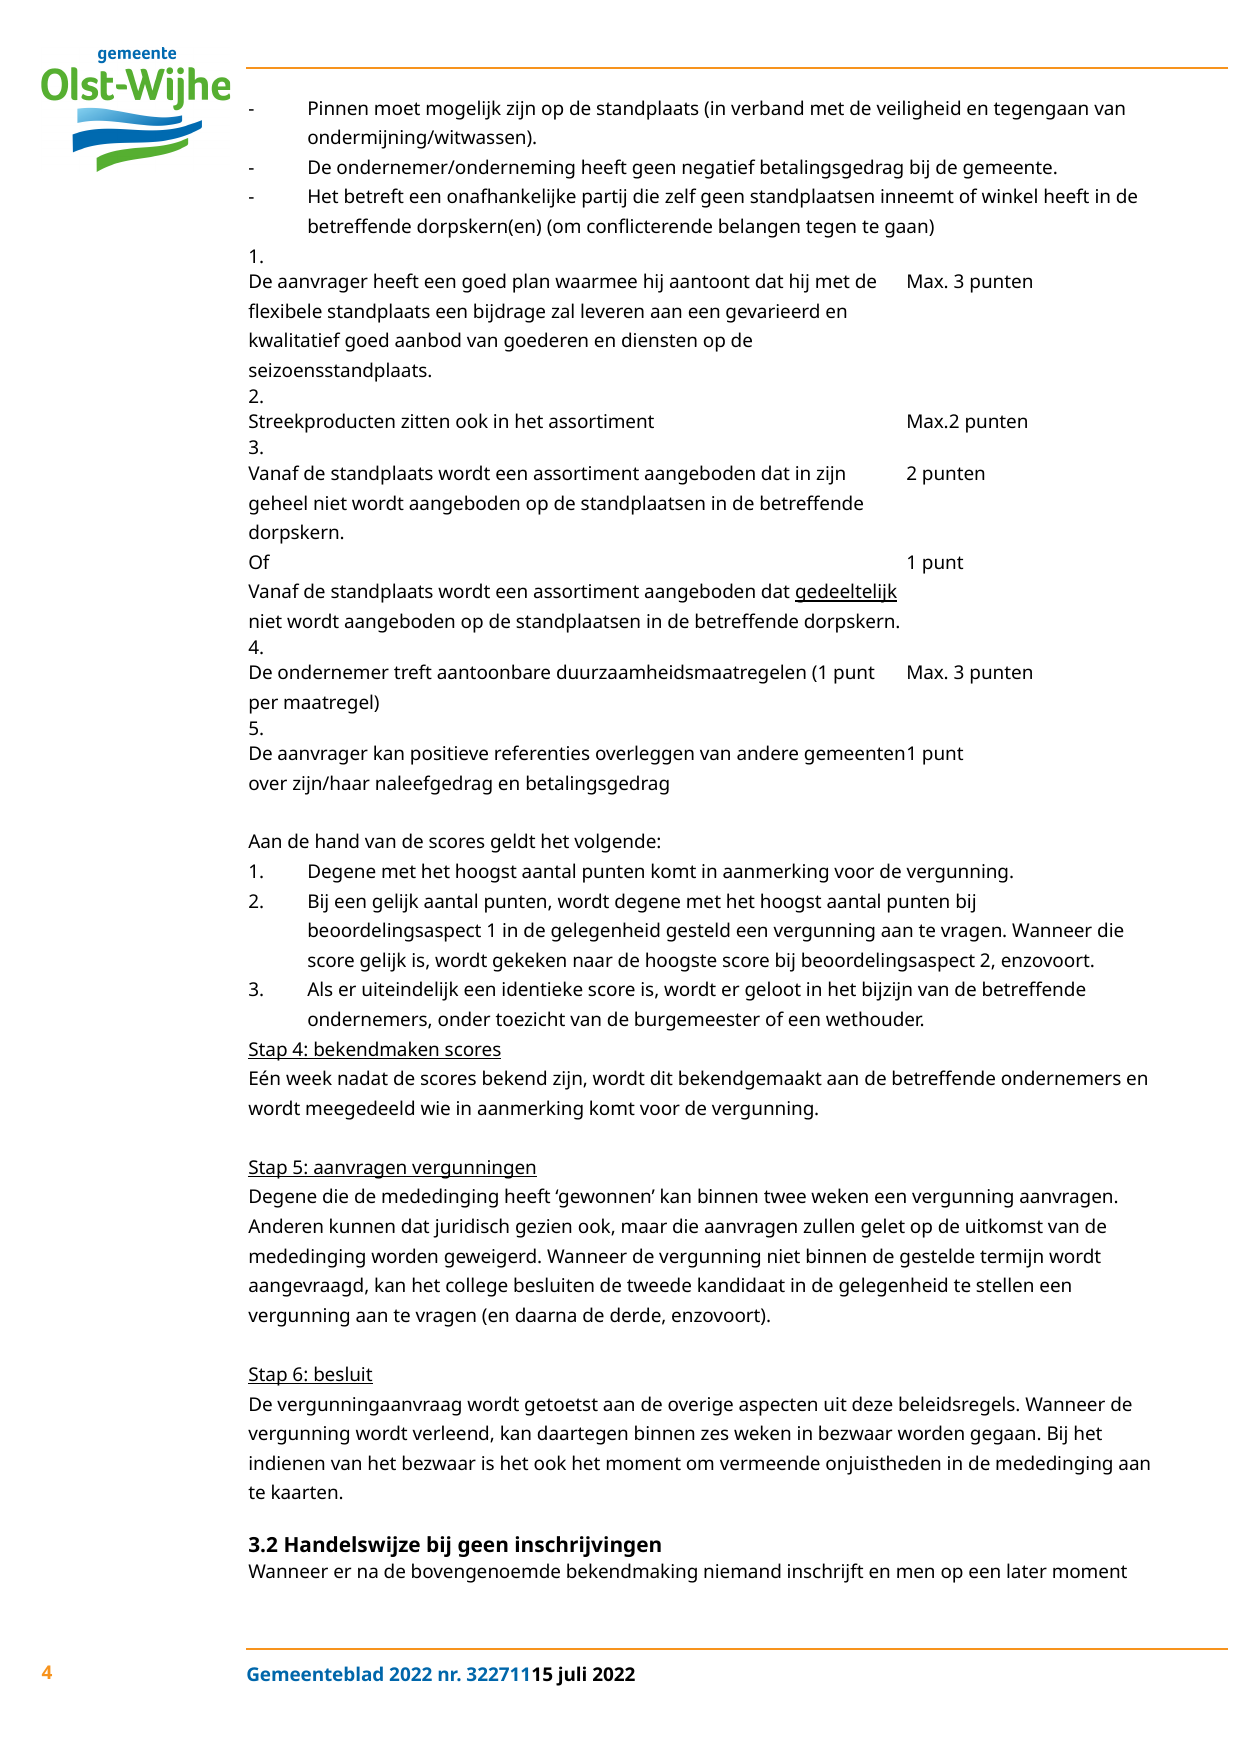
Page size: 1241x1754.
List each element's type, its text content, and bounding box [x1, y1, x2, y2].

table_cell 5. [248, 715, 906, 741]
list Pinnen moet mogelijk zijn op de standplaats (in verband met de veiligheid en tegengaan van ondermijning/witwassen). [248, 95, 1152, 150]
table_cell De aanvrager kan positieve referenties overleggen van andere gemeenten over zijn/haar naleefgedrag en betalingsgedrag [248, 741, 906, 796]
table_cell De ondernemer treft aantoonbare duurzaamheidsmaatregelen (1 punt per maatregel) [248, 660, 906, 715]
text Aan de hand van de scores geldt het volgende: [248, 829, 1152, 854]
text De vergunningaanvraag wordt getoetst aan de overige aspecten uit deze beleidsregels. Wanneer de vergunning wordt verleend, kan daartegen binnen zes weken in bezwaar worden gegaan. Bij het indienen van het bezwaar is het ook het moment om vermeende onjuistheden in de mededinging aan te kaarten. [248, 1391, 1152, 1505]
list Degene met het hoogst aantal punten komt in aanmerking voor de vergunning. [248, 858, 1152, 884]
table_cell [906, 715, 1152, 741]
text Stap 5: aanvragen vergunningen [248, 1154, 1152, 1180]
table_cell Streekproducten zitten ook in het assortiment [248, 409, 906, 434]
list De ondernemer/onderneming heeft geen negatief betalingsgedrag bij de gemeente. [248, 154, 1152, 180]
list Bij een gelijk aantal punten, wordt degene met het hoogst aantal punten bij beoordelingsaspect 1 in de gelegenheid gesteld een vergunning aan te vragen. Wanneer die score gelijk is, wordt gekeken naar de hoogste score bij beoordelingsaspect 2, enzovoort. [248, 888, 1152, 973]
table_cell 4. [248, 634, 906, 659]
table_cell Max.2 punten [906, 409, 1152, 434]
text Stap 4: bekendmaken scores [248, 1036, 1152, 1062]
text Stap 6: besluit [248, 1361, 1152, 1387]
table_cell 2 punten 1 punt [906, 460, 1152, 634]
table_cell [906, 383, 1152, 409]
table_cell 3. [248, 435, 906, 460]
list Als er uiteindelijk een identieke score is, wordt er geloot in het bijzijn van de betreffende ondernemers, onder toezicht van de burgemeester of een wethouder. [248, 977, 1152, 1032]
table_cell Max. 3 punten [906, 660, 1152, 715]
text Degene die de mededinging heeft ‘gewonnen’ kan binnen twee weken een vergunning aanvragen. Anderen kunnen dat juridisch gezien ook, maar die aanvragen zullen gelet op de uitkomst van de mededinging worden geweigerd. Wanneer de vergunning niet binnen de gestelde termijn wordt aangevraagd, kan het college besluiten de tweede kandidaat in de gelegenheid te stellen een vergunning aan te vragen (en daarna de derde, enzovoort). [248, 1184, 1152, 1328]
list Het betreft een onafhankelijke partij die zelf geen standplaatsen inneemt of winkel heeft in de betreffende dorpskern(en) (om conflicterende belangen tegen te gaan) [248, 183, 1152, 239]
table_header [906, 243, 1152, 268]
table_cell Vanaf de standplaats wordt een assortiment aangeboden dat in zijn geheel niet wordt aangeboden op de standplaatsen in de betreffende dorpskern. Of Vanaf de standplaats wordt een assortiment aangeboden dat gedeeltelijk niet wordt aangeboden op de standplaatsen in de betreffende dorpskern. [248, 460, 906, 634]
table_cell Max. 3 punten [906, 269, 1152, 383]
picture [41, 47, 231, 172]
table_cell 2. [248, 383, 906, 409]
text Wanneer er na de bovengenoemde bekendmaking niemand inschrijft en men op een later moment [248, 1558, 1152, 1584]
table_cell [906, 634, 1152, 659]
text Eén week nadat de scores bekend zijn, wordt dit bekendgemaakt aan de betreffende ondernemers en wordt meegedeeld wie in aanmerking komt voor de vergunning. [248, 1065, 1152, 1121]
table_cell [906, 435, 1152, 460]
text 3.2 Handelswijze bij geen inschrijvingen [248, 1530, 1152, 1558]
table_cell De aanvrager heeft een goed plan waarmee hij aantoont dat hij met de flexibele standplaats een bijdrage zal leveren aan een gevarieerd en kwalitatief goed aanbod van goederen en diensten op de seizoensstandplaats. [248, 269, 906, 383]
table_header 1. [248, 243, 906, 268]
table_cell 1 punt [906, 741, 1152, 796]
